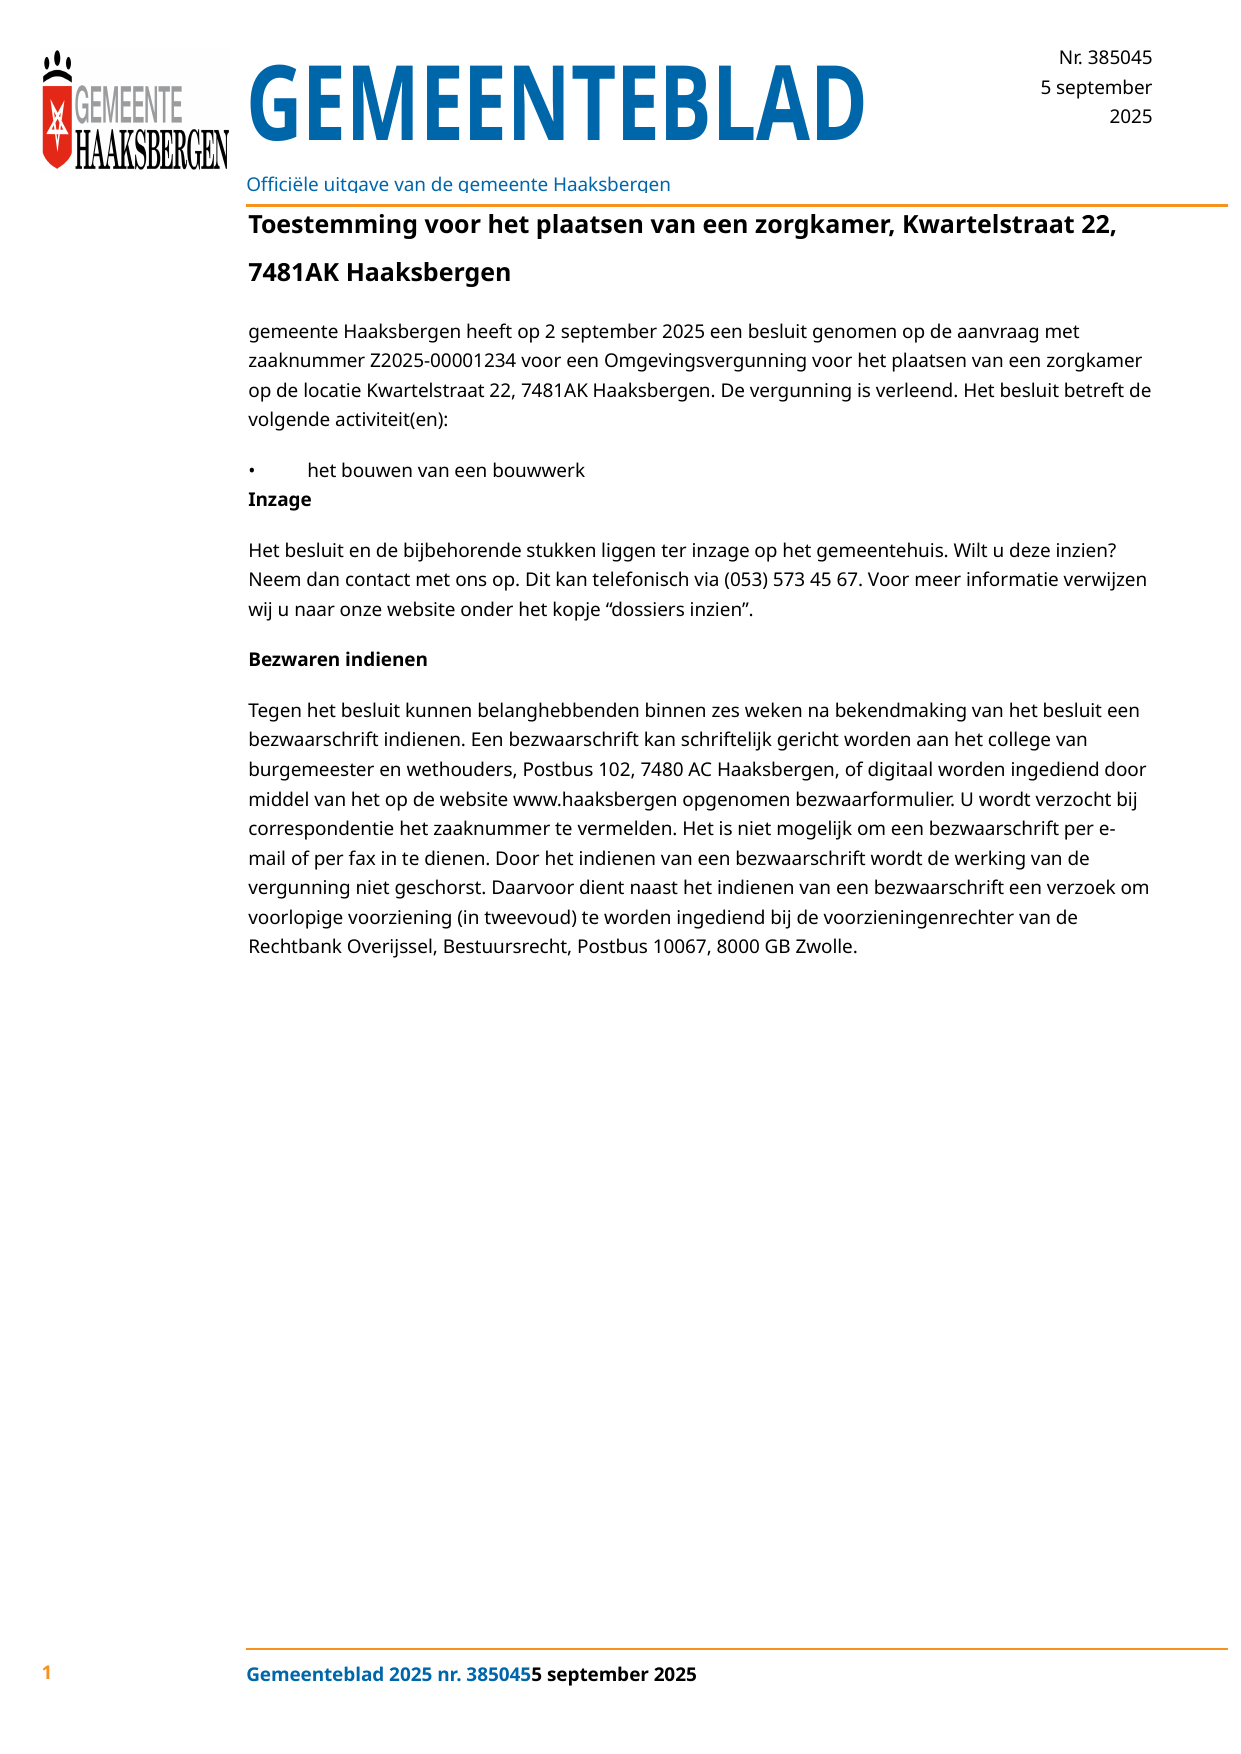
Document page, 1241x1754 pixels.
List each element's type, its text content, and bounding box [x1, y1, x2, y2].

text Het besluit en de bijbehorende stukken liggen ter inzage op het gemeentehuis. Wilt u deze inzien? Neem dan contact met ons op. Dit kan telefonisch via (053) 573 45 67. Voor meer informatie verwijzen wij u naar onze website onder het kopje “dossiers inzien”. [248, 537, 1152, 622]
text Tegen het besluit kunnen belanghebbenden binnen zes weken na bekendmaking van het besluit een bezwaarschrift indienen. Een bezwaarschrift kan schriftelijk gericht worden aan het college van burgemeester en wethouders, Postbus 102, 7480 AC Haaksbergen, of digitaal worden ingediend door middel van het op de website www.haaksbergen opgenomen bezwaarformulier. U wordt verzocht bij correspondentie het zaaknummer te vermelden. Het is niet mogelijk om een bezwaarschrift per e-mail of per fax in te dienen. Door het indienen van een bezwaarschrift wordt de werking van de vergunning niet geschorst. Daarvoor dient naast het indienen van een bezwaarschrift een verzoek om voorlopige voorziening (in tweevoud) te worden ingediend bij de voorzieningenrechter van de Rechtbank Overijssel, Bestuursrecht, Postbus 10067, 8000 GB Zwolle. [248, 697, 1152, 959]
text Bezwaren indienen [248, 647, 1152, 672]
text Inzage [248, 487, 1152, 512]
text Toestemming voor het plaatsen van een zorgkamer, Kwartelstraat 22, 7481AK Haaksbergen [248, 207, 1152, 288]
text gemeente Haaksbergen heeft op 2 september 2025 een besluit genomen op de aanvraag met zaaknummer Z2025-00001234 voor een Omgevingsvergunning voor het plaatsen van een zorgkamer op de locatie Kwartelstraat 22, 7481AK Haaksbergen. De vergunning is verleend. Het besluit betreft de volgende activiteit(en): [248, 318, 1152, 432]
picture [41, 47, 231, 172]
list het bouwen van een bouwwerk [248, 457, 1152, 483]
